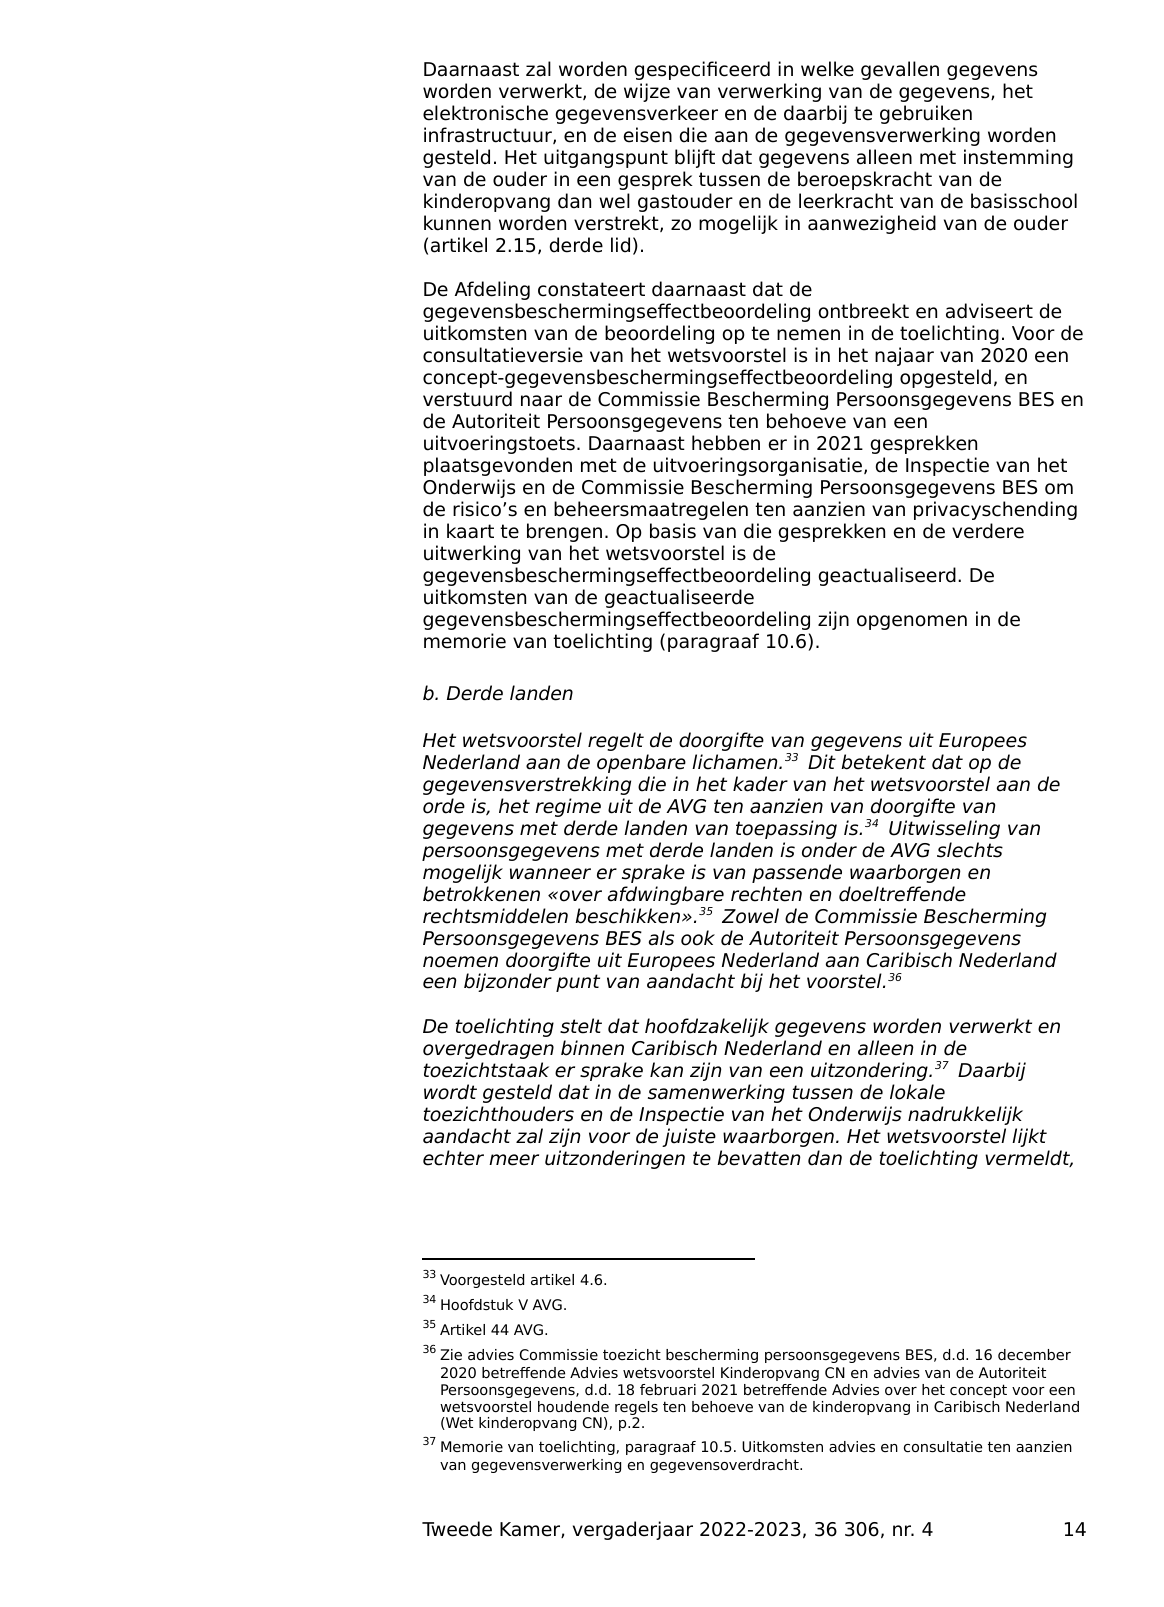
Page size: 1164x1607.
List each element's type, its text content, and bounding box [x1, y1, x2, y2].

text Hoofdstuk V AVG. [422, 1293, 1087, 1315]
text Voorgesteld artikel 4.6. [422, 1268, 1087, 1290]
text Zie advies Commissie toezicht bescherming persoonsgegevens BES, d.d. 16 december 2020 betreffende Advies wetsvoorstel Kinderopvang CN en advies van de Autoriteit Persoonsgegevens, d.d. 18 februari 2021 betreffende Advies over het concept voor een wetsvoorstel houdende regels ten behoeve van de kinderopvang in Caribisch Nederland (Wet kinderopvang CN), p.2. [422, 1343, 1087, 1432]
text Artikel 44 AVG. [422, 1318, 1087, 1340]
text Memorie van toelichting, paragraaf 10.5. Uitkomsten advies en consultatie ten aanzien van gegevensverwerking en gegevensoverdracht. [422, 1435, 1087, 1474]
text De Afdeling constateert daarnaast dat de gegevensbeschermingseffectbeoordeling ontbreekt en adviseert de uitkomsten van de beoordeling op te nemen in de toelichting. Voor de consultatieversie van het wetsvoorstel is in het najaar van 2020 een concept-gegevensbeschermingseffectbeoordeling opgesteld, en verstuurd naar de Commissie Bescherming Persoonsgegevens BES en de Autoriteit Persoonsgegevens ten behoeve van een uitvoeringstoets. Daarnaast hebben er in 2021 gesprekken plaatsgevonden met de uitvoeringsorganisatie, de Inspectie van het Onderwijs en de Commissie Bescherming Persoonsgegevens BES om de risico’s en beheersmaatregelen ten aanzien van privacyschending in kaart te brengen. Op basis van die gesprekken en de verdere uitwerking van het wetsvoorstel is de gegevensbeschermingseffectbeoordeling geactualiseerd. De uitkomsten van de geactualiseerde gegevensbeschermingseffectbeoordeling zijn opgenomen in de memorie van toelichting (paragraaf 10.6). [422, 279, 1087, 653]
text De toelichting stelt dat hoofdzakelijk gegevens worden verwerkt en overgedragen binnen Caribisch Nederland en alleen in de toezichtstaak er sprake kan zijn van een uitzondering. Daarbij wordt gesteld dat in de samenwerking tussen de lokale toezichthouders en de Inspectie van het Onderwijs nadrukkelijk aandacht zal zijn voor de juiste waarborgen. Het wetsvoorstel lijkt echter meer uitzonderingen te bevatten dan de toelichting vermeldt, [422, 1016, 1087, 1169]
text Het wetsvoorstel regelt de doorgifte van gegevens uit Europees Nederland aan de openbare lichamen. Dit betekent dat op de gegevensverstrekking die in het kader van het wetsvoorstel aan de orde is, het regime uit de AVG ten aanzien van doorgifte van gegevens met derde landen van toepassing is. Uitwisseling van persoonsgegevens met derde landen is onder de AVG slechts mogelijk wanneer er sprake is van passende waarborgen en betrokkenen «over afdwingbare rechten en doeltreffende rechtsmiddelen beschikken». Zowel de Commissie Bescherming Persoonsgegevens BES als ook de Autoriteit Persoonsgegevens noemen doorgifte uit Europees Nederland aan Caribisch Nederland een bijzonder punt van aandacht bij het voorstel. [422, 730, 1087, 993]
text Daarnaast zal worden gespecificeerd in welke gevallen gegevens worden verwerkt, de wijze van verwerking van de gegevens, het elektronische gegevensverkeer en de daarbij te gebruiken infrastructuur, en de eisen die aan de gegevensverwerking worden gesteld. Het uitgangspunt blijft dat gegevens alleen met instemming van de ouder in een gesprek tussen de beroepskracht van de kinderopvang dan wel gastouder en de leerkracht van de basisschool kunnen worden verstrekt, zo mogelijk in aanwezigheid van de ouder (artikel 2.15, derde lid). [422, 59, 1087, 257]
subtitle b. Derde landen [422, 683, 1087, 705]
